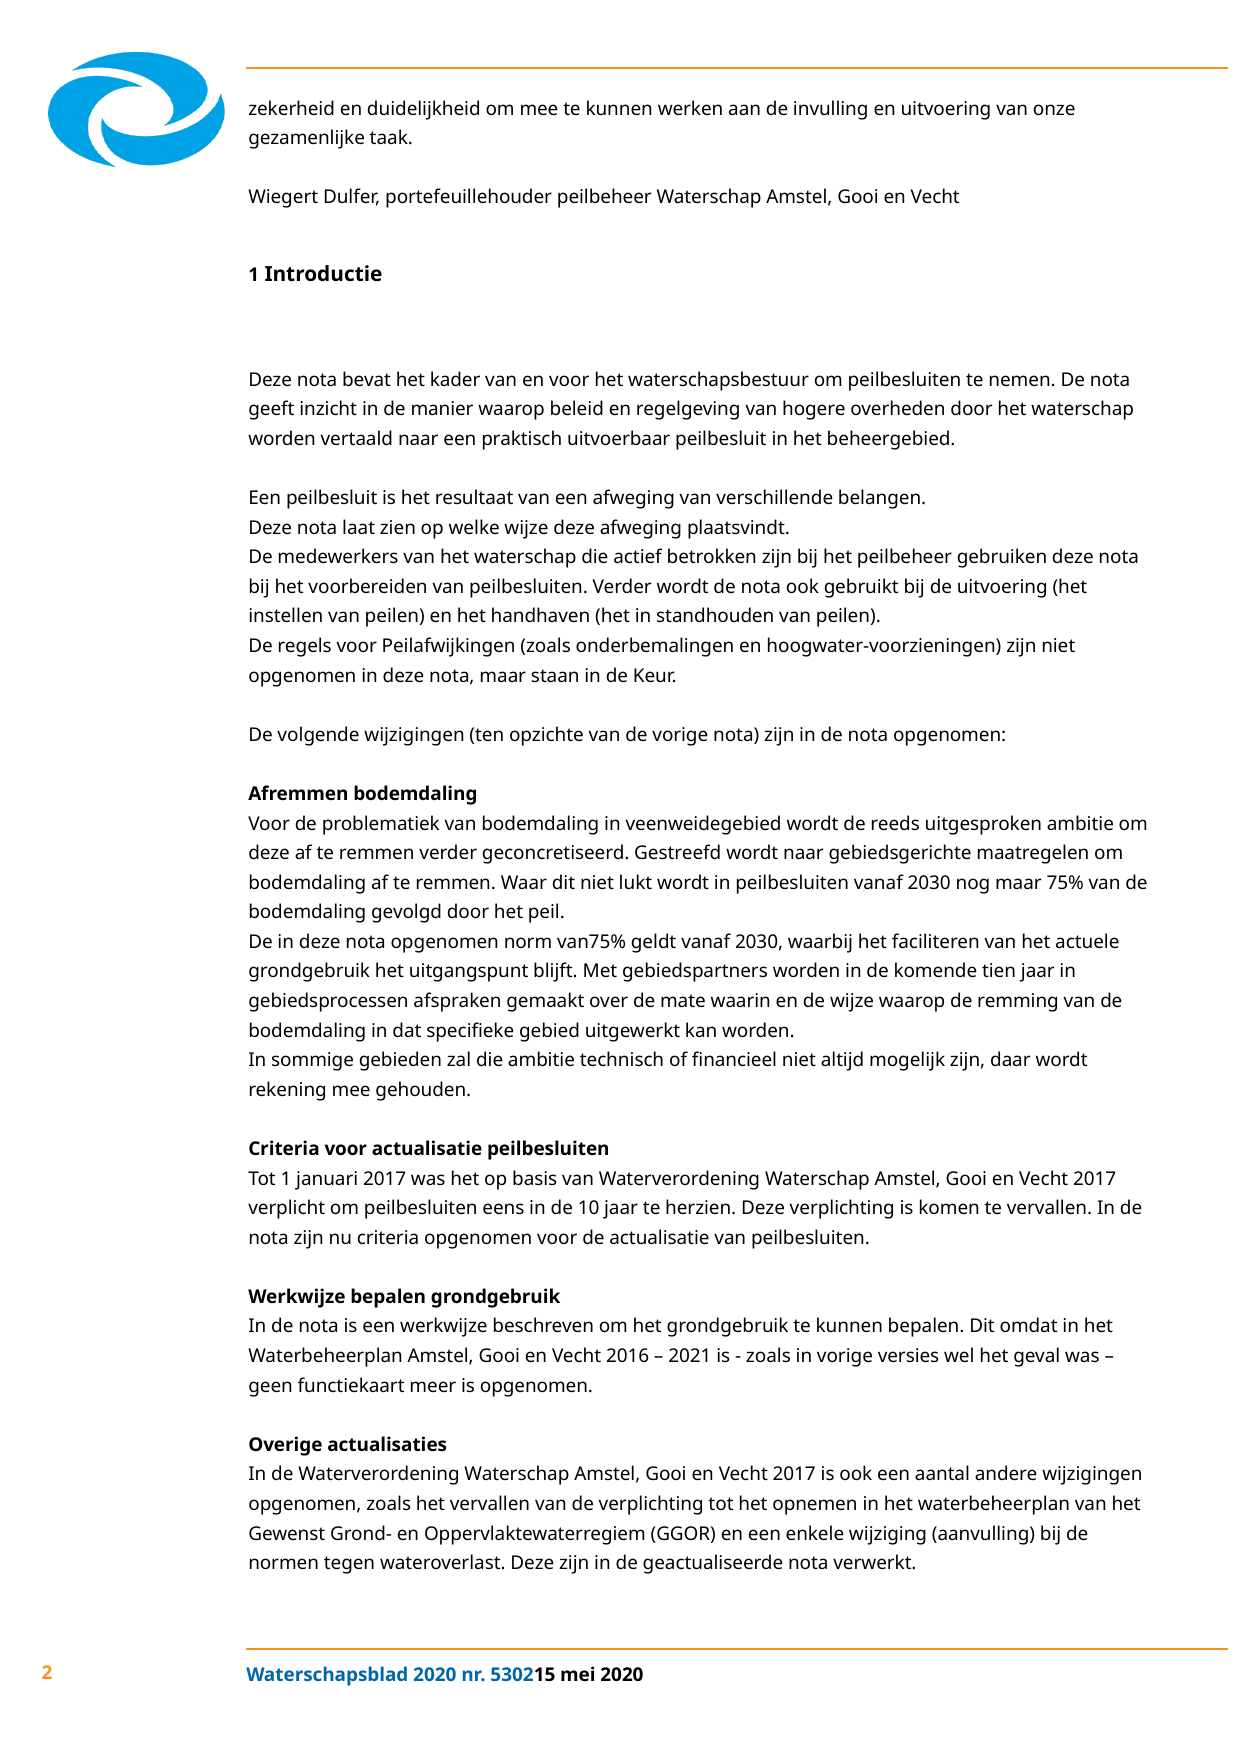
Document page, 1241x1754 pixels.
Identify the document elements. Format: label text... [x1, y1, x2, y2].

text In sommige gebieden zal die ambitie technisch of financieel niet altijd mogelijk zijn, daar wordt rekening mee gehouden. [248, 1046, 1152, 1102]
text Tot 1 januari 2017 was het op basis van Waterverordening Waterschap Amstel, Gooi en Vecht 2017 verplicht om peilbesluiten eens in de 10 jaar te herzien. Deze verplichting is komen te vervallen. In de nota zijn nu criteria opgenomen voor de actualisatie van peilbesluiten. [248, 1165, 1152, 1250]
picture [41, 47, 231, 172]
text De volgende wijzigingen (ten opzichte van de vorige nota) zijn in de nota opgenomen: [248, 721, 1152, 747]
text Werkwijze bepalen grondgebruik [248, 1283, 1152, 1309]
text De medewerkers van het waterschap die actief betrokken zijn bij het peilbeheer gebruiken deze nota bij het voorbereiden van peilbesluiten. Verder wordt de nota ook gebruikt bij de uitvoering (het instellen van peilen) en het handhaven (het in standhouden van peilen). [248, 543, 1152, 628]
text Voor de problematiek van bodemdaling in veenweidegebied wordt de reeds uitgesproken ambitie om deze af te remmen verder geconcretiseerd. Gestreefd wordt naar gebiedsgerichte maatregelen om bodemdaling af te remmen. Waar dit niet lukt wordt in peilbesluiten vanaf 2030 nog maar 75% van de bodemdaling gevolgd door het peil. [248, 810, 1152, 924]
text De in deze nota opgenomen norm van75% geldt vanaf 2030, waarbij het faciliteren van het actuele grondgebruik het uitgangspunt blijft. Met gebiedspartners worden in de komende tien jaar in gebiedsprocessen afspraken gemaakt over de mate waarin en de wijze waarop de remming van de bodemdaling in dat specifieke gebied uitgewerkt kan worden. [248, 928, 1152, 1043]
text Afremmen bodemdaling [248, 780, 1152, 806]
text Overige actualisaties [248, 1431, 1152, 1457]
text 1 Introductie [248, 259, 1152, 287]
text Deze nota laat zien op welke wijze deze afweging plaatsvindt. [248, 514, 1152, 540]
text Deze nota bevat het kader van en voor het waterschapsbestuur om peilbesluiten te nemen. De nota geeft inzicht in de manier waarop beleid en regelgeving van hogere overheden door het waterschap worden vertaald naar een praktisch uitvoerbaar peilbesluit in het beheergebied. [248, 366, 1152, 451]
text Een peilbesluit is het resultaat van een afweging van verschillende belangen. [248, 484, 1152, 510]
text zekerheid en duidelijkheid om mee te kunnen werken aan de invulling en uitvoering van onze gezamenlijke taak. [248, 95, 1152, 150]
text De regels voor Peilafwijkingen (zoals onderbemalingen en hoogwater-voorzieningen) zijn niet opgenomen in deze nota, maar staan in de Keur. [248, 632, 1152, 688]
text Wiegert Dulfer, portefeuillehouder peilbeheer Waterschap Amstel, Gooi en Vecht [248, 183, 1152, 209]
text Criteria voor actualisatie peilbesluiten [248, 1135, 1152, 1161]
text In de nota is een werkwijze beschreven om het grondgebruik te kunnen bepalen. Dit omdat in het Waterbeheerplan Amstel, Gooi en Vecht 2016 – 2021 is - zoals in vorige versies wel het geval was – geen functiekaart meer is opgenomen. [248, 1313, 1152, 1398]
text In de Waterverordening Waterschap Amstel, Gooi en Vecht 2017 is ook een aantal andere wijzigingen opgenomen, zoals het vervallen van de verplichting tot het opnemen in het waterbeheerplan van het Gewenst Grond- en Oppervlaktewaterregiem (GGOR) en een enkele wijziging (aanvulling) bij de normen tegen wateroverlast. Deze zijn in de geactualiseerde nota verwerkt. [248, 1461, 1152, 1575]
